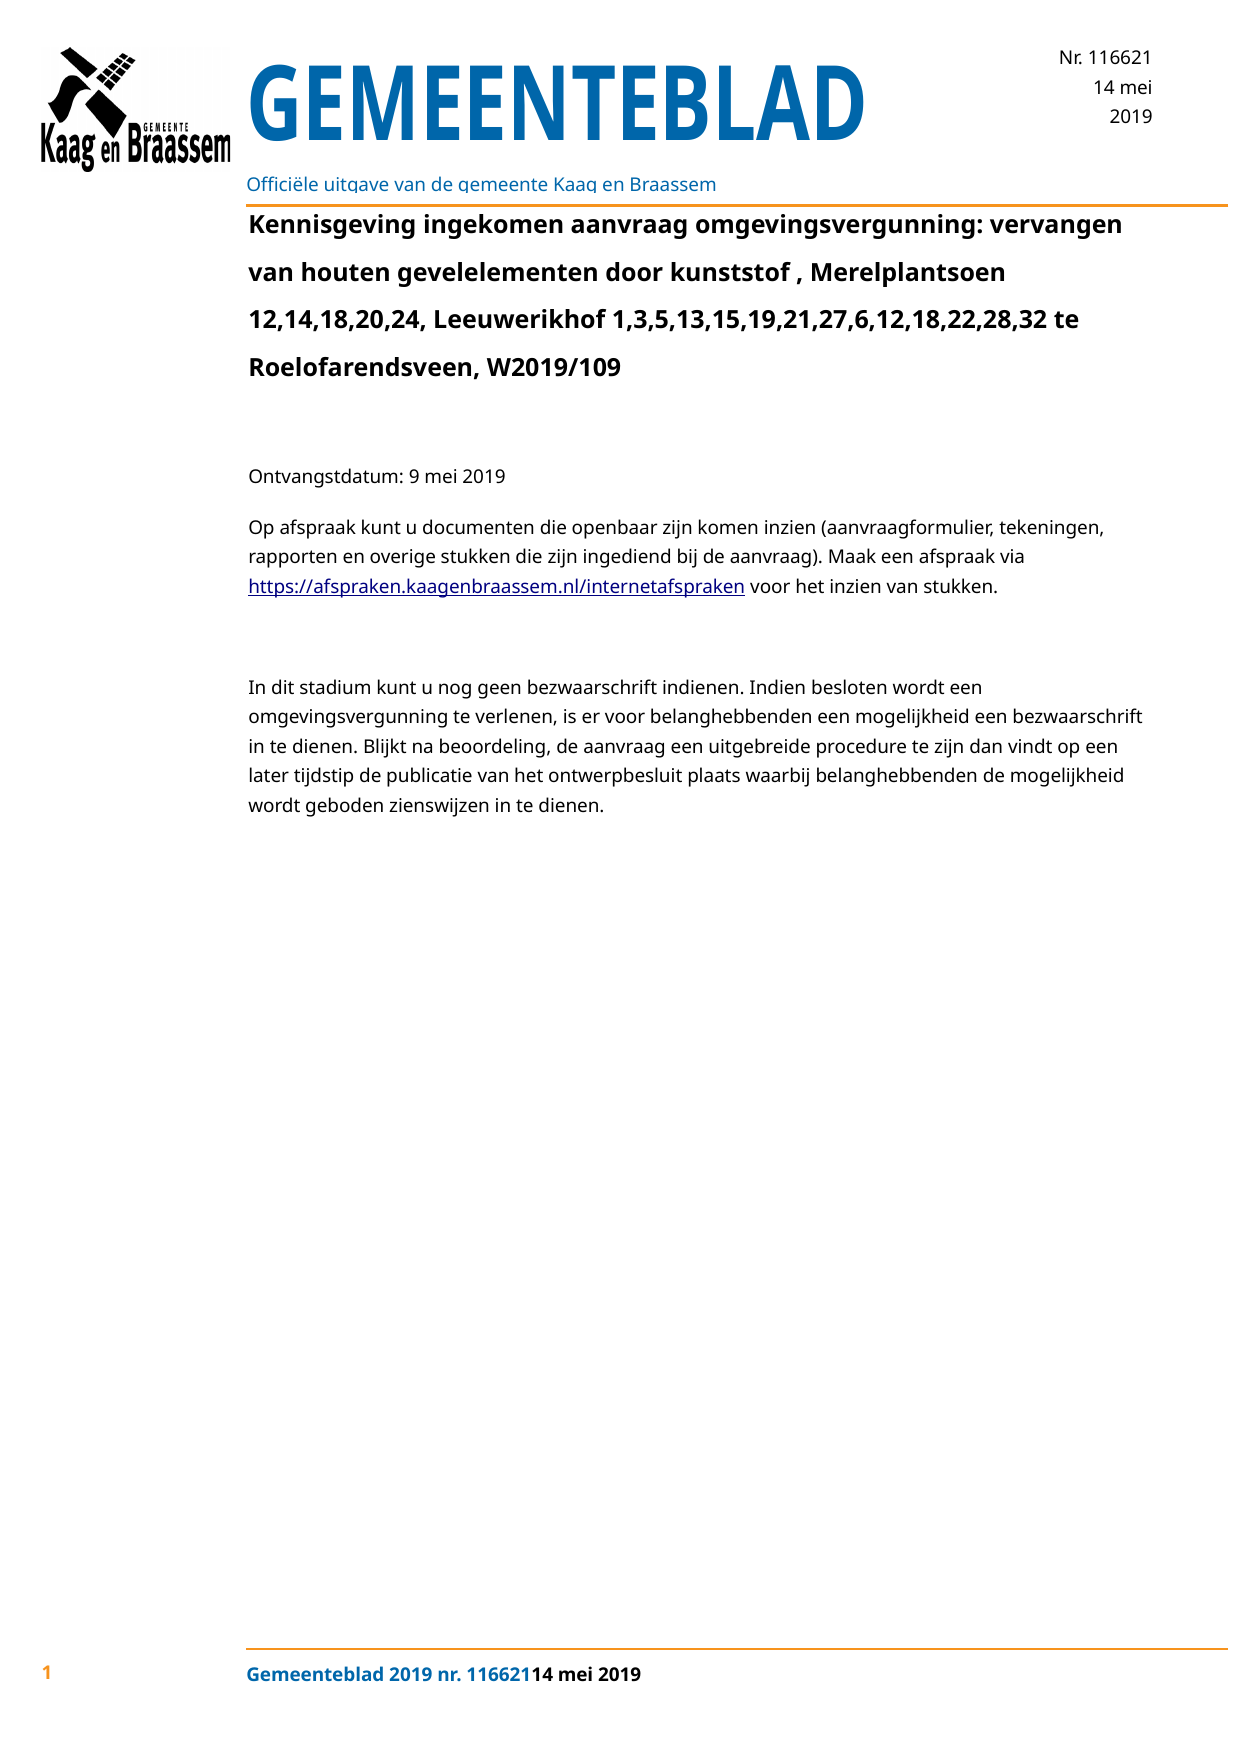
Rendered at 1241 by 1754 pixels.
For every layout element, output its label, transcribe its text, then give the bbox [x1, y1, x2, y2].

text Op afspraak kunt u documenten die openbaar zijn komen inzien (aanvraagformulier, tekeningen, rapporten en overige stukken die zijn ingediend bij de aanvraag). Maak een afspraak via https://afspraken.kaagenbraassem.nl/internetafspraken voor het inzien van stukken. [248, 514, 1152, 599]
text Kennisgeving ingekomen aanvraag omgevingsvergunning: vervangen van houten gevelelementen door kunststof , Merelplantsoen 12,14,18,20,24, Leeuwerikhof 1,3,5,13,15,19,21,27,6,12,18,22,28,32 te Roelofarendsveen, W2019/109 [248, 207, 1152, 384]
text Ontvangstdatum: 9 mei 2019 [248, 463, 1152, 489]
text In dit stadium kunt u nog geen bezwaarschrift indienen. Indien besloten wordt een omgevingsvergunning te verlenen, is er voor belanghebbenden een mogelijkheid een bezwaarschrift in te dienen. Blijkt na beoordeling, de aanvraag een uitgebreide procedure te zijn dan vindt op een later tijdstip de publicatie van het ontwerpbesluit plaats waarbij belanghebbenden de mogelijkheid wordt geboden zienswijzen in te dienen. [248, 674, 1152, 818]
picture [41, 47, 231, 172]
